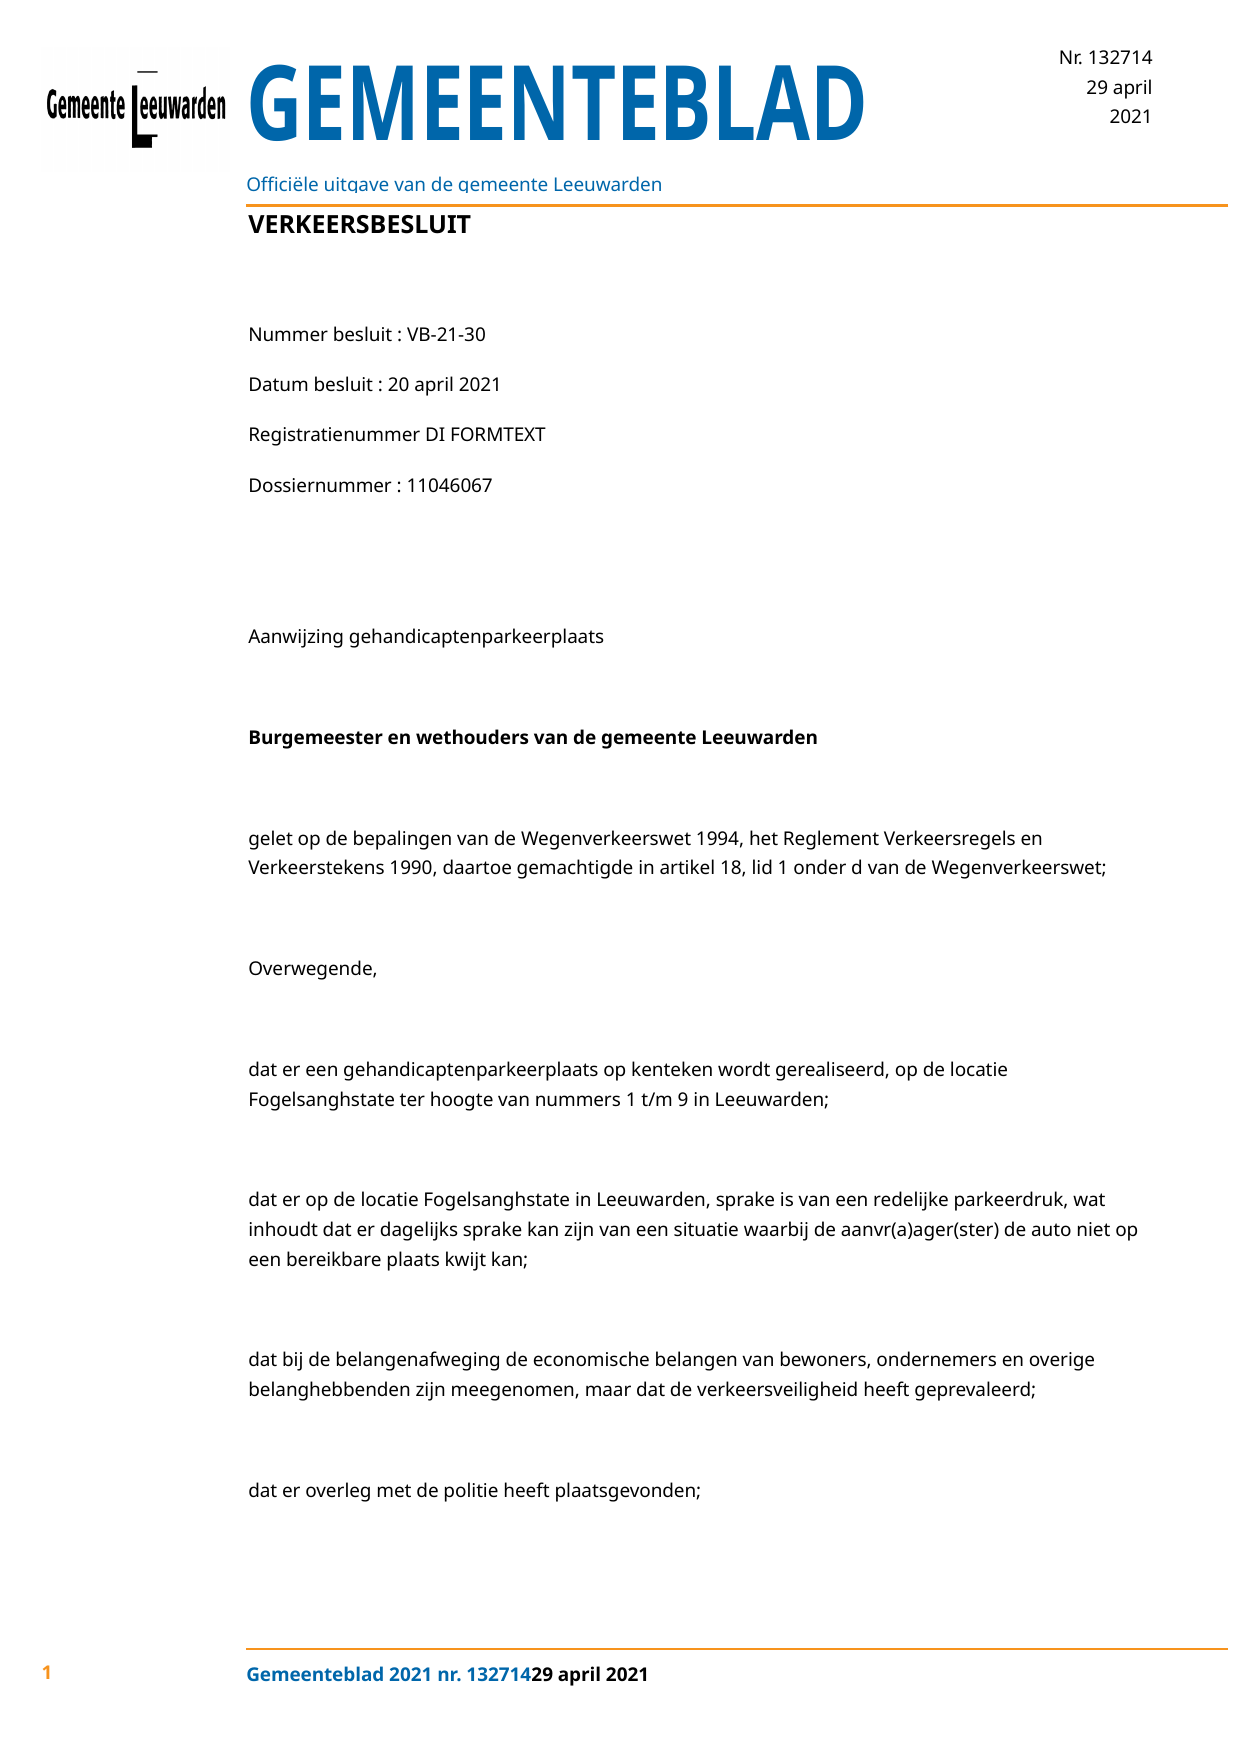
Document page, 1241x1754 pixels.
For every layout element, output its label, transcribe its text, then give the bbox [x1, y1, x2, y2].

text gelet op de bepalingen van de Wegenverkeerswet 1994, het Reglement Verkeersregels en Verkeerstekens 1990, daartoe gemachtigde in artikel 18, lid 1 onder d van de Wegenverkeerswet; [248, 825, 1152, 880]
text dat er een gehandicaptenparkeerplaats op kenteken wordt gerealiseerd, op de locatie Fogelsanghstate ter hoogte van nummers 1 t/m 9 in Leeuwarden; [248, 1056, 1152, 1111]
text dat bij de belangenafweging de economische belangen van bewoners, ondernemers en overige belanghebbenden zijn meegenomen, maar dat de verkeersveiligheid heeft geprevaleerd; [248, 1347, 1152, 1402]
text Registratienummer DI FORMTEXT [248, 422, 1152, 447]
text Dossiernummer : 11046067 [248, 472, 1152, 498]
text VERKEERSBESLUIT [248, 207, 1152, 241]
text Nummer besluit : VB-21-30 [248, 321, 1152, 346]
text Overwegende, [248, 955, 1152, 981]
text dat er op de locatie Fogelsanghstate in Leeuwarden, sprake is van een redelijke parkeerdruk, wat inhoudt dat er dagelijks sprake kan zijn van een situatie waarbij de aanvr(a)ager(ster) de auto niet op een bereikbare plaats kwijt kan; [248, 1187, 1152, 1271]
picture [41, 47, 231, 172]
text Burgemeester en wethouders van de gemeente Leeuwarden [248, 724, 1152, 750]
text Datum besluit : 20 april 2021 [248, 371, 1152, 397]
text Aanwijzing gehandicaptenparkeerplaats [248, 623, 1152, 649]
text dat er overleg met de politie heeft plaatsgevonden; [248, 1477, 1152, 1503]
